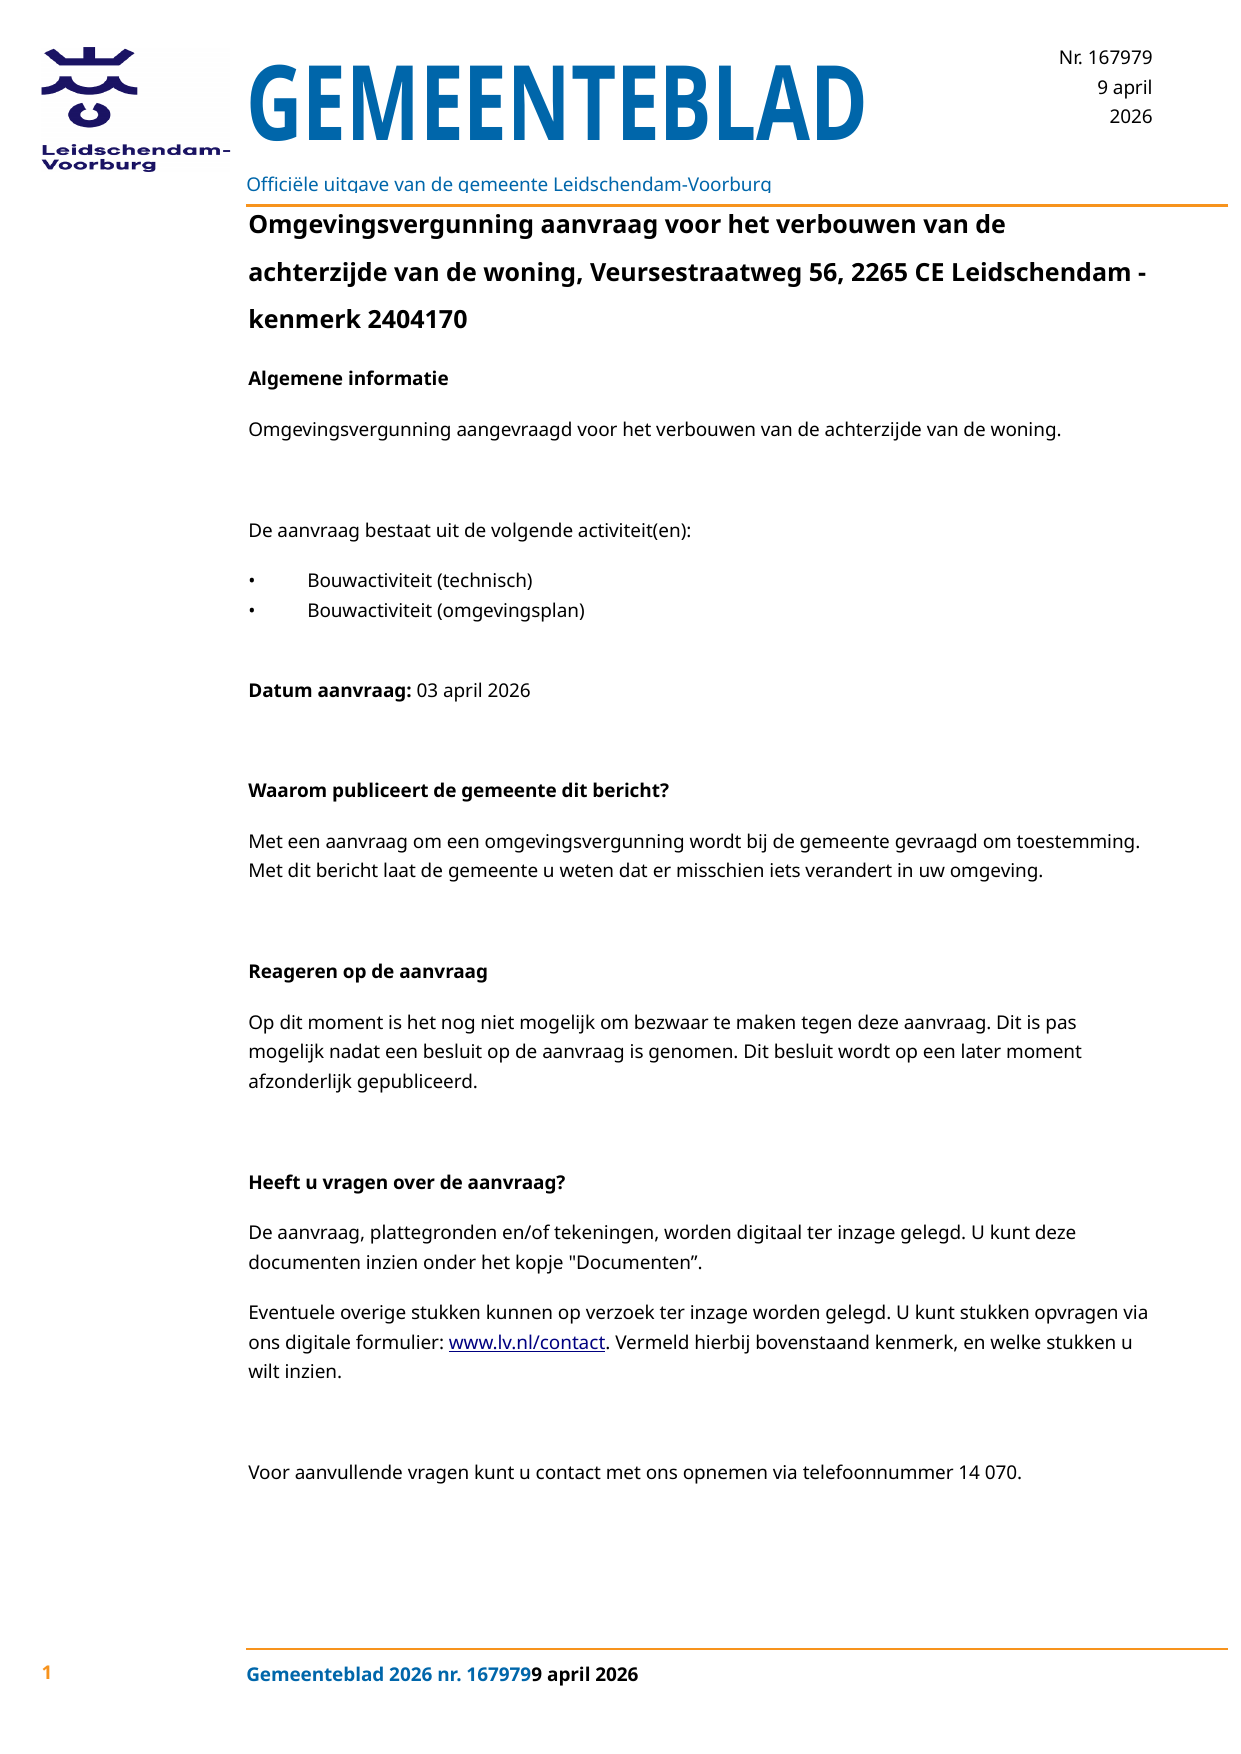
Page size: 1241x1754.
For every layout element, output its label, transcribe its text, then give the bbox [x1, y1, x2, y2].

text De aanvraag, plattegronden en/of tekeningen, worden digitaal ter inzage gelegd. U kunt deze documenten inzien onder het kopje "Documenten”. [248, 1219, 1152, 1274]
text Op dit moment is het nog niet mogelijk om bezwaar te maken tegen deze aanvraag. Dit is pas mogelijk nadat een besluit op de aanvraag is genomen. Dit besluit wordt op een later moment afzonderlijk gepubliceerd. [248, 1009, 1152, 1094]
text Voor aanvullende vragen kunt u contact met ons opnemen via telefoonnummer 14 070. [248, 1459, 1152, 1485]
list Bouwactiviteit (omgevingsplan) [248, 597, 1152, 622]
list Bouwactiviteit (technisch) [248, 567, 1152, 593]
text Reageren op de aanvraag [248, 958, 1152, 984]
text Omgevingsvergunning aangevraagd voor het verbouwen van de achterzijde van de woning. [248, 416, 1152, 442]
text Datum aanvraag: 03 april 2026 [248, 677, 1152, 702]
text Met een aanvraag om een omgevingsvergunning wordt bij de gemeente gevraagd om toestemming. Met dit bericht laat de gemeente u weten dat er misschien iets verandert in uw omgeving. [248, 828, 1152, 883]
text Heeft u vragen over de aanvraag? [248, 1169, 1152, 1194]
text De aanvraag bestaat uit de volgende activiteit(en): [248, 517, 1152, 542]
text Eventuele overige stukken kunnen op verzoek ter inzage worden gelegd. U kunt stukken opvragen via ons digitale formulier: www.lv.nl/contact. Vermeld hierbij bovenstaand kenmerk, en welke stukken u wilt inzien. [248, 1299, 1152, 1384]
text Waarom publiceert de gemeente dit bericht? [248, 778, 1152, 803]
text Algemene informatie [248, 366, 1152, 391]
text Omgevingsvergunning aanvraag voor het verbouwen van de achterzijde van de woning, Veursestraatweg 56, 2265 CE Leidschendam - kenmerk 2404170 [248, 207, 1152, 336]
picture [41, 47, 231, 172]
